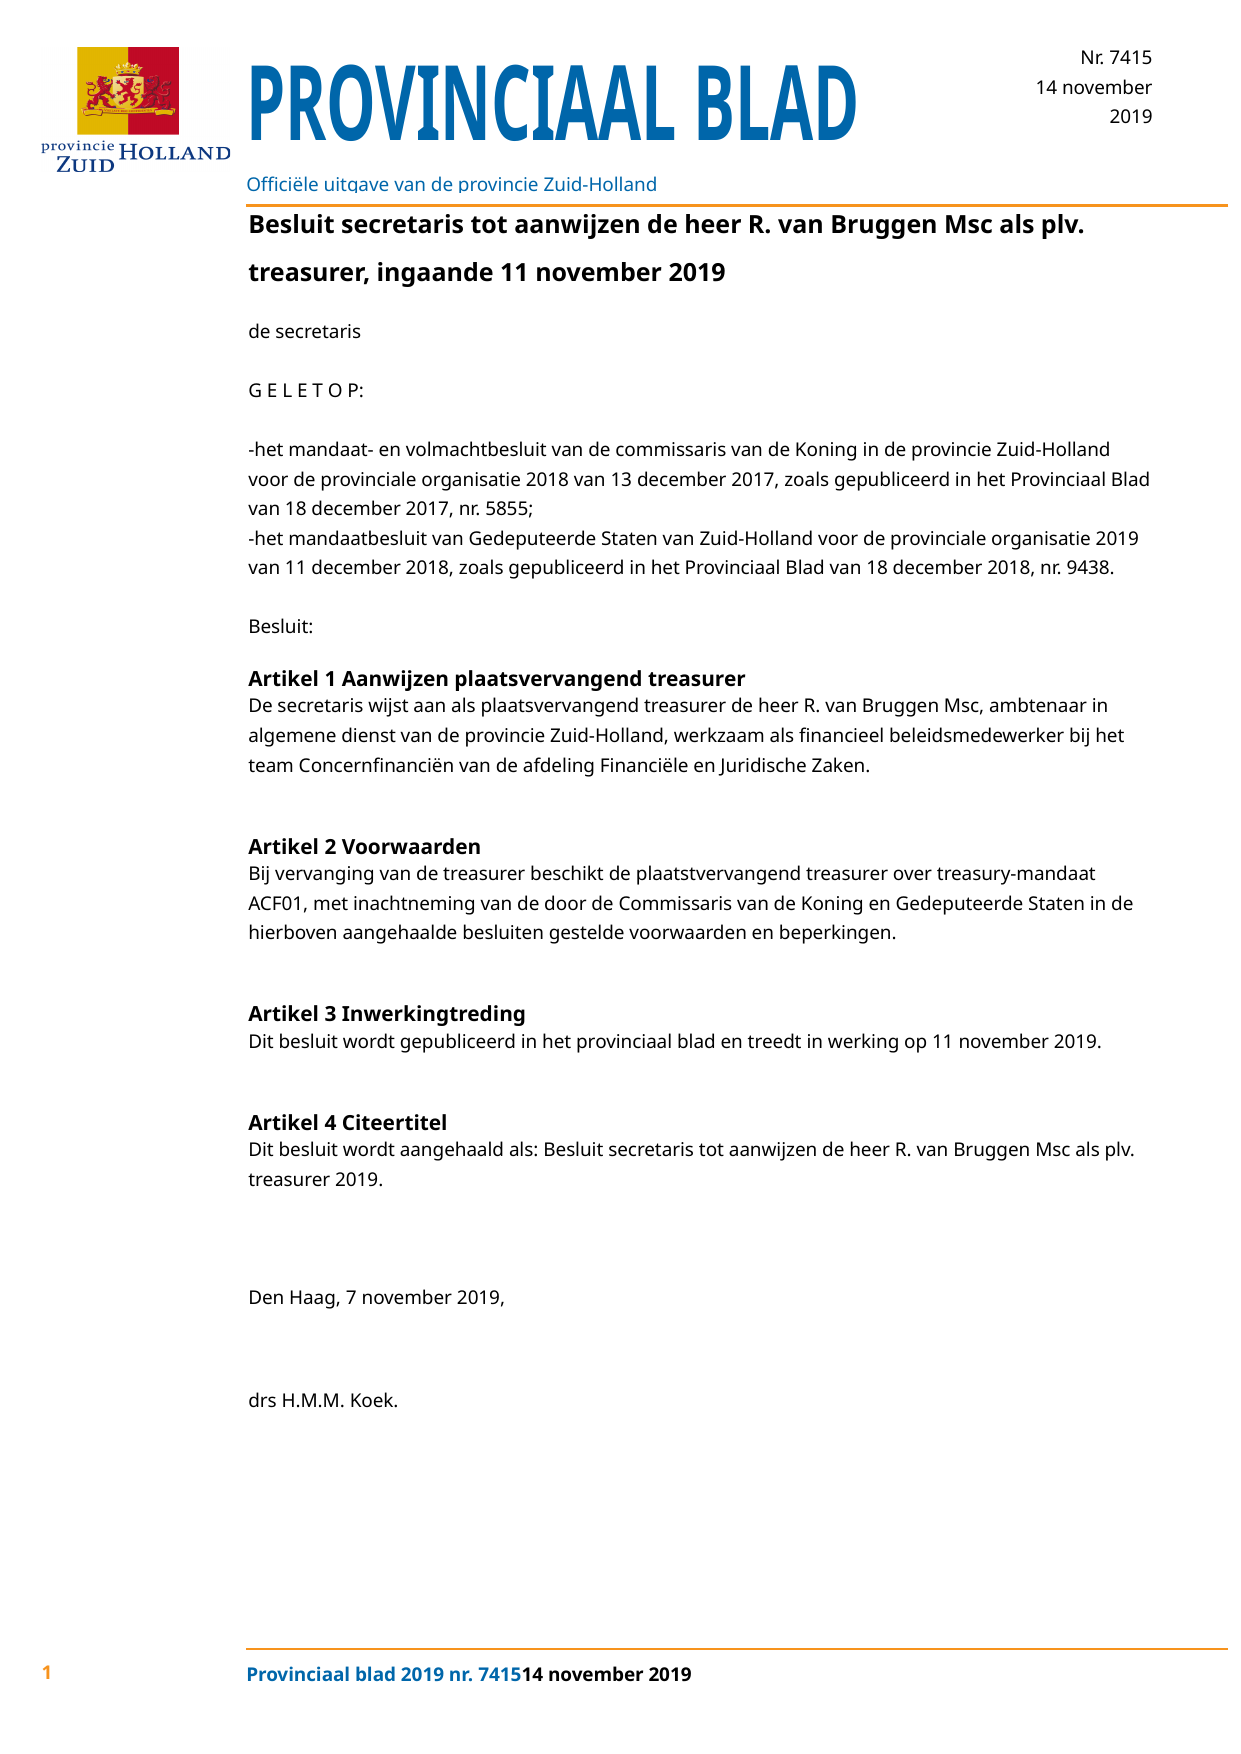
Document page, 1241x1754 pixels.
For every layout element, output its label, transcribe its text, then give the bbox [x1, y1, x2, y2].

text G E L E T O P: [248, 377, 1152, 403]
text Artikel 1 Aanwijzen plaatsvervangend treasurer [248, 664, 1152, 693]
text Besluit secretaris tot aanwijzen de heer R. van Bruggen Msc als plv. treasurer, ingaande 11 november 2019 [248, 207, 1152, 288]
text drs H.M.M. Koek. [248, 1387, 1152, 1413]
text Den Haag, 7 november 2019, [248, 1284, 1152, 1310]
text De secretaris wijst aan als plaatsvervangend treasurer de heer R. van Bruggen Msc, ambtenaar in algemene dienst van de provincie Zuid-Holland, werkzaam als financieel beleidsmedewerker bij het team Concernfinanciën van de afdeling Financiële en Juridische Zaken. [248, 693, 1152, 777]
picture [41, 47, 231, 172]
text de secretaris [248, 318, 1152, 344]
text Besluit: [248, 614, 1152, 639]
text Dit besluit wordt aangehaald als: Besluit secretaris tot aanwijzen de heer R. van Bruggen Msc als plv. treasurer 2019. [248, 1136, 1152, 1192]
text Dit besluit wordt gepubliceerd in het provinciaal blad en treedt in werking op 11 november 2019. [248, 1028, 1152, 1053]
text Artikel 2 Voorwaarden [248, 832, 1152, 860]
text Artikel 4 Citeertitel [248, 1108, 1152, 1136]
text Bij vervanging van de treasurer beschikt de plaatstvervangend treasurer over treasury-mandaat ACF01, met inachtneming van de door de Commissaris van de Koning en Gedeputeerde Staten in de hierboven aangehaalde besluiten gestelde voorwaarden en beperkingen. [248, 860, 1152, 945]
text Artikel 3 Inwerkingtreding [248, 999, 1152, 1028]
text -het mandaatbesluit van Gedeputeerde Staten van Zuid-Holland voor de provinciale organisatie 2019 van 11 december 2018, zoals gepubliceerd in het Provinciaal Blad van 18 december 2018, nr. 9438. [248, 525, 1152, 580]
text -het mandaat- en volmachtbesluit van de commissaris van de Koning in de provincie Zuid-Holland voor de provinciale organisatie 2018 van 13 december 2017, zoals gepubliceerd in het Provinciaal Blad van 18 december 2017, nr. 5855; [248, 436, 1152, 521]
